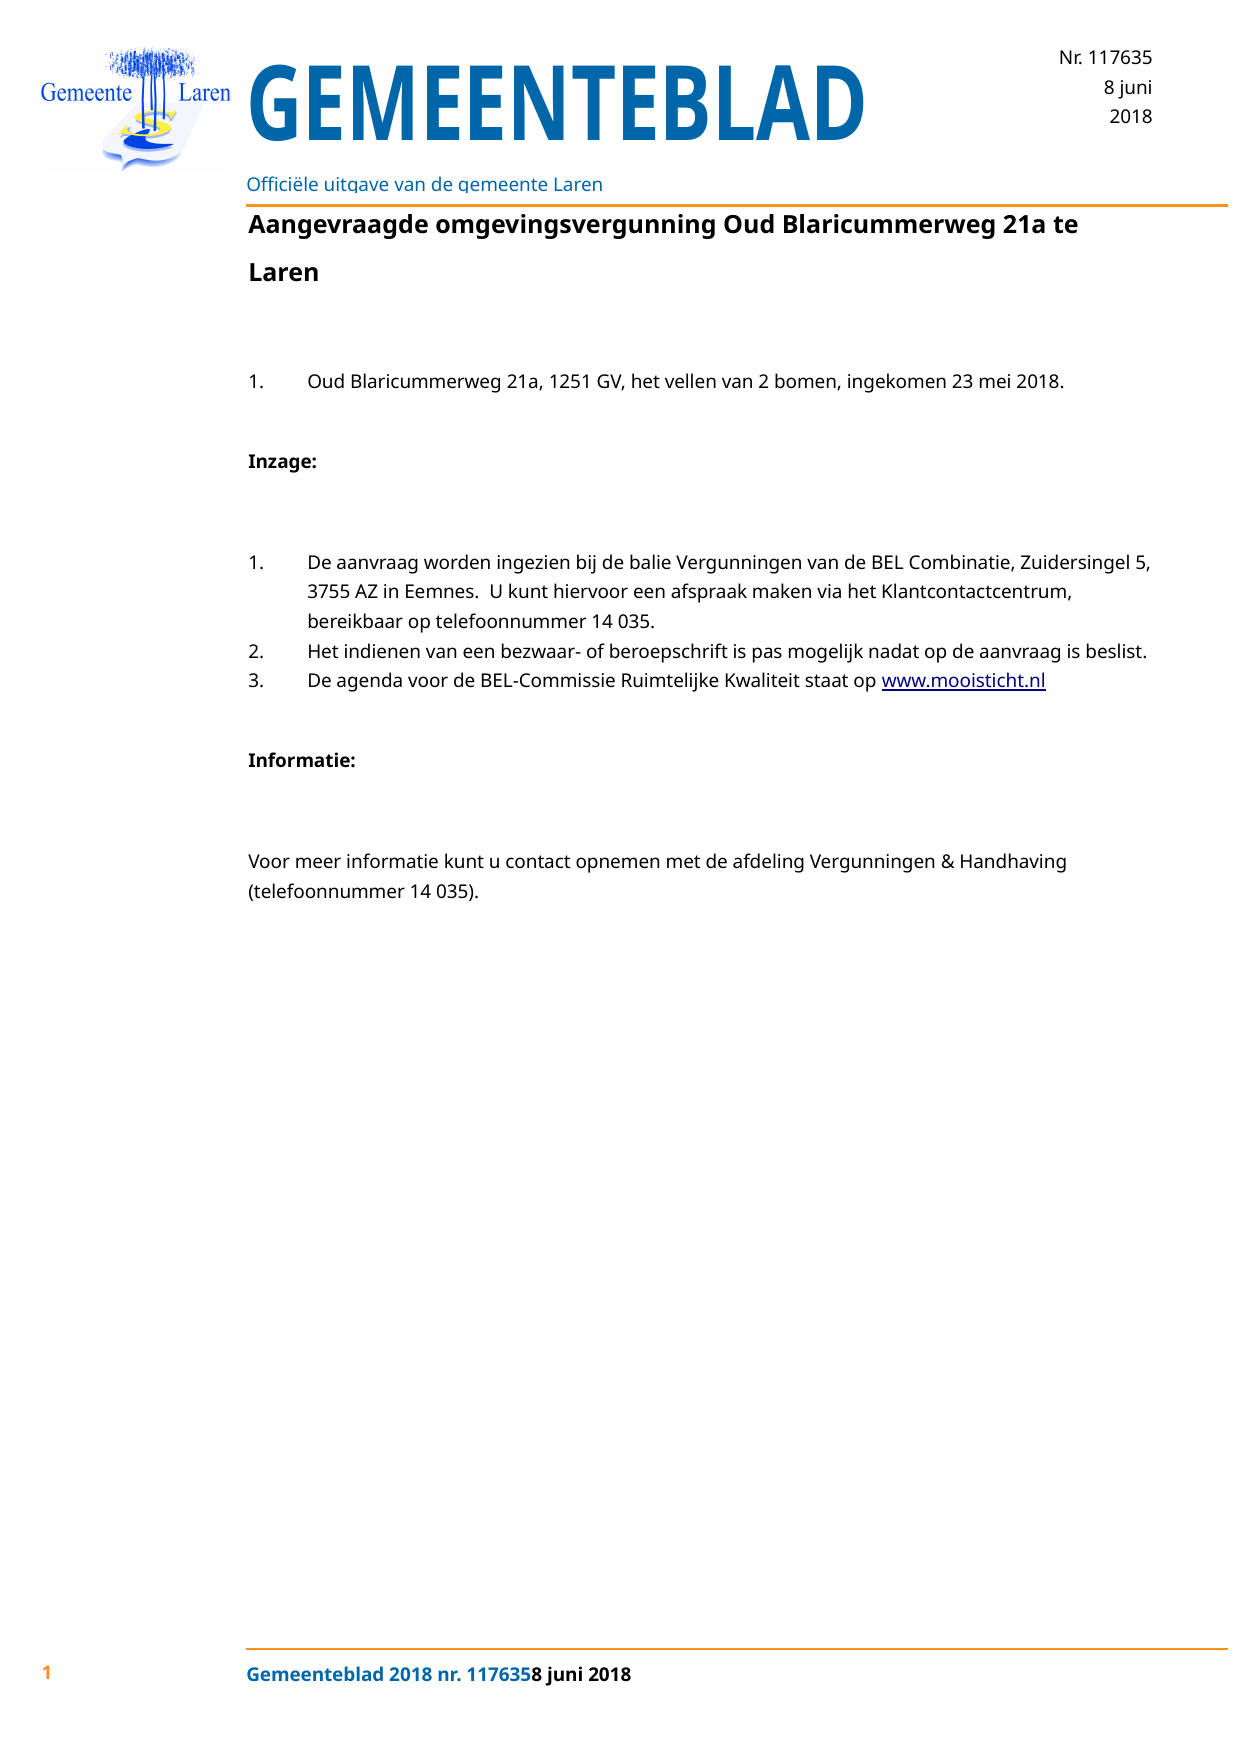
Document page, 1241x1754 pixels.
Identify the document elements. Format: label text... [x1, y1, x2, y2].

list De agenda voor de BEL-Commissie Ruimtelijke Kwaliteit staat op www.mooisticht.nl [248, 667, 1152, 693]
list Het indienen van een bezwaar- of beroepschrift is pas mogelijk nadat op de aanvraag is beslist. [248, 638, 1152, 664]
text Inzage: [248, 448, 1152, 474]
picture [41, 47, 231, 172]
text Voor meer informatie kunt u contact opnemen met de afdeling Vergunningen & Handhaving (telefoonnummer 14 035). [248, 848, 1152, 904]
list Oud Blaricummerweg 21a, 1251 GV, het vellen van 2 bomen, ingekomen 23 mei 2018. [248, 368, 1152, 394]
list De aanvraag worden ingezien bij de balie Vergunningen van de BEL Combinatie, Zuidersingel 5, 3755 AZ in Eemnes. U kunt hiervoor een afspraak maken via het Klantcontactcentrum, bereikbaar op telefoonnummer 14 035. [248, 549, 1152, 634]
text Aangevraagde omgevingsvergunning Oud Blaricummerweg 21a te Laren [248, 207, 1152, 288]
text Informatie: [248, 747, 1152, 773]
